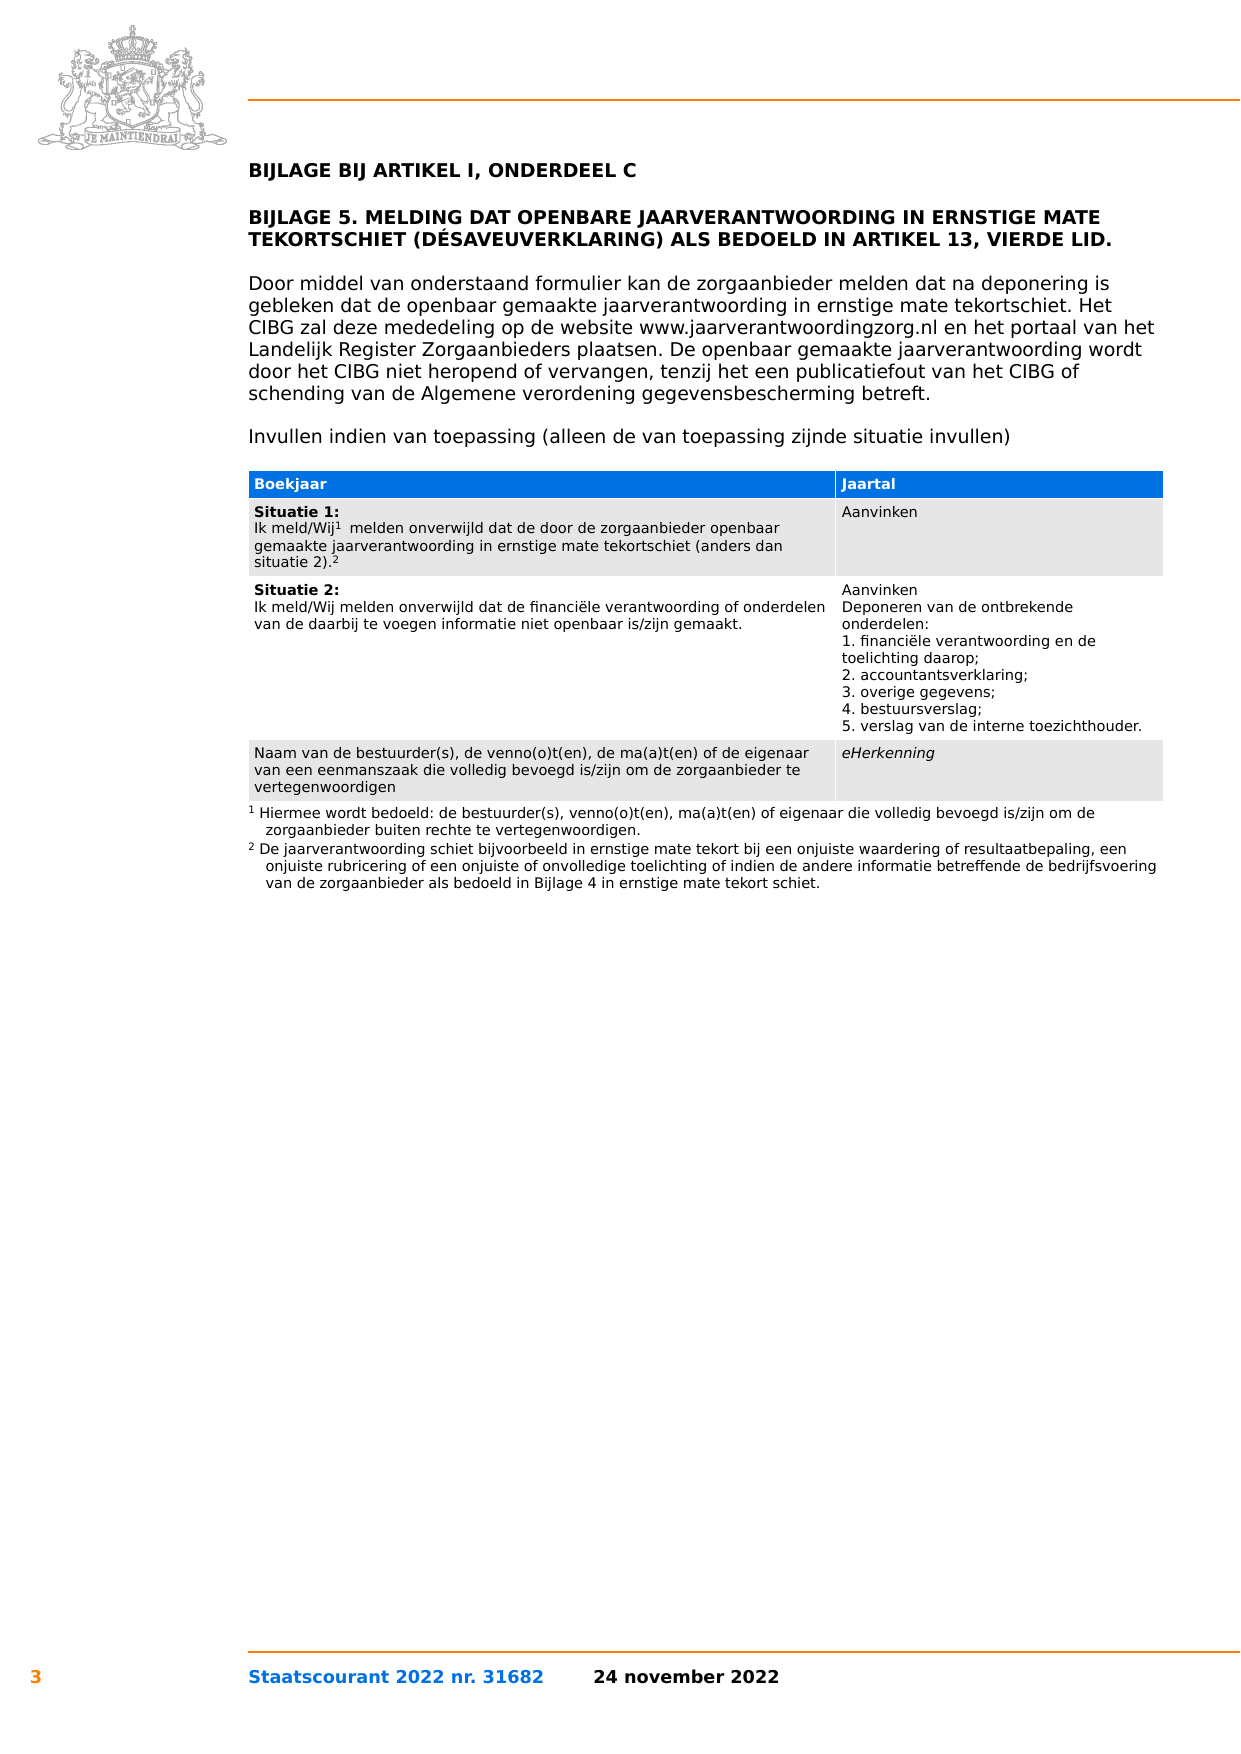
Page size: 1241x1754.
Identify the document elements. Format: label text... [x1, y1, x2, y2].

table_cell Situatie 2: Ik meld/Wij melden onverwijld dat de financiële verantwoording of onderdelen van de daarbij te voegen informatie niet openbaar is/zijn gemaakt. [249, 577, 835, 739]
table_cell Aanvinken Deponeren van de ontbrekende onderdelen: 1. financiële verantwoording en de toelichting daarop; 2. accountantsverklaring; 3. overige gegevens; 4. bestuursverslag; 5. verslag van de interne toezichthouder. [836, 577, 1163, 739]
text Door middel van onderstaand formulier kan de zorgaanbieder melden dat na deponering is gebleken dat de openbaar gemaakte jaarverantwoording in ernstige mate tekortschiet. Het CIBG zal deze mededeling op de website www.jaarverantwoordingzorg.nl en het portaal van het Landelijk Register Zorgaanbieders plaatsen. De openbaar gemaakte jaarverantwoording wordt door het CIBG niet heropend of vervangen, tenzij het een publicatiefout van het CIBG of schending van de Algemene verordening gegevensbescherming betreft. [248, 273, 1163, 404]
table_header Boekjaar [249, 471, 835, 498]
text Invullen indien van toepassing (alleen de van toepassing zijnde situatie invullen) [248, 426, 1163, 448]
table_cell Naam van de bestuurder(s), de venno(o)t(en), de ma(a)t(en) of de eigenaar van een eenmanszaak die volledig bevoegd is/zijn om de zorgaanbieder te vertegenwoordigen [249, 740, 835, 801]
table_cell Aanvinken [836, 499, 1163, 576]
table_header Jaartal [836, 471, 1163, 498]
text BIJLAGE 5. MELDING DAT OPENBARE JAARVERANTWOORDING IN ERNSTIGE MATE TEKORTSCHIET (DÉSAVEUVERKLARING) ALS BEDOELD IN ARTIKEL 13, VIERDE LID. [248, 207, 1163, 251]
table_cell 1 Hiermee wordt bedoeld: de bestuurder(s), venno(o)t(en), ma(a)t(en) of eigenaar die volledig bevoegd is/zijn om de zorgaanbieder buiten rechte te vertegenwoordigen. 2 De jaarverantwoording schiet bijvoorbeeld in ernstige mate tekort bij een onjuiste waardering of resultaatbepaling, een onjuiste rubricering of een onjuiste of onvolledige toelichting of indien de andere informatie betreffende de bedrijfsvoering van de zorgaanbieder als bedoeld in Bijlage 4 in ernstige mate tekort schiet. [248, 802, 1163, 892]
table_cell eHerkenning [836, 740, 1163, 801]
picture [38, 25, 227, 150]
table_cell Situatie 1: Ik meld/Wij1 melden onverwijld dat de door de zorgaanbieder openbaar gemaakte jaarverantwoording in ernstige mate tekortschiet (anders dan situatie 2).2 [249, 499, 835, 576]
subtitle BIJLAGE BIJ ARTIKEL I, ONDERDEEL C [248, 160, 1163, 182]
